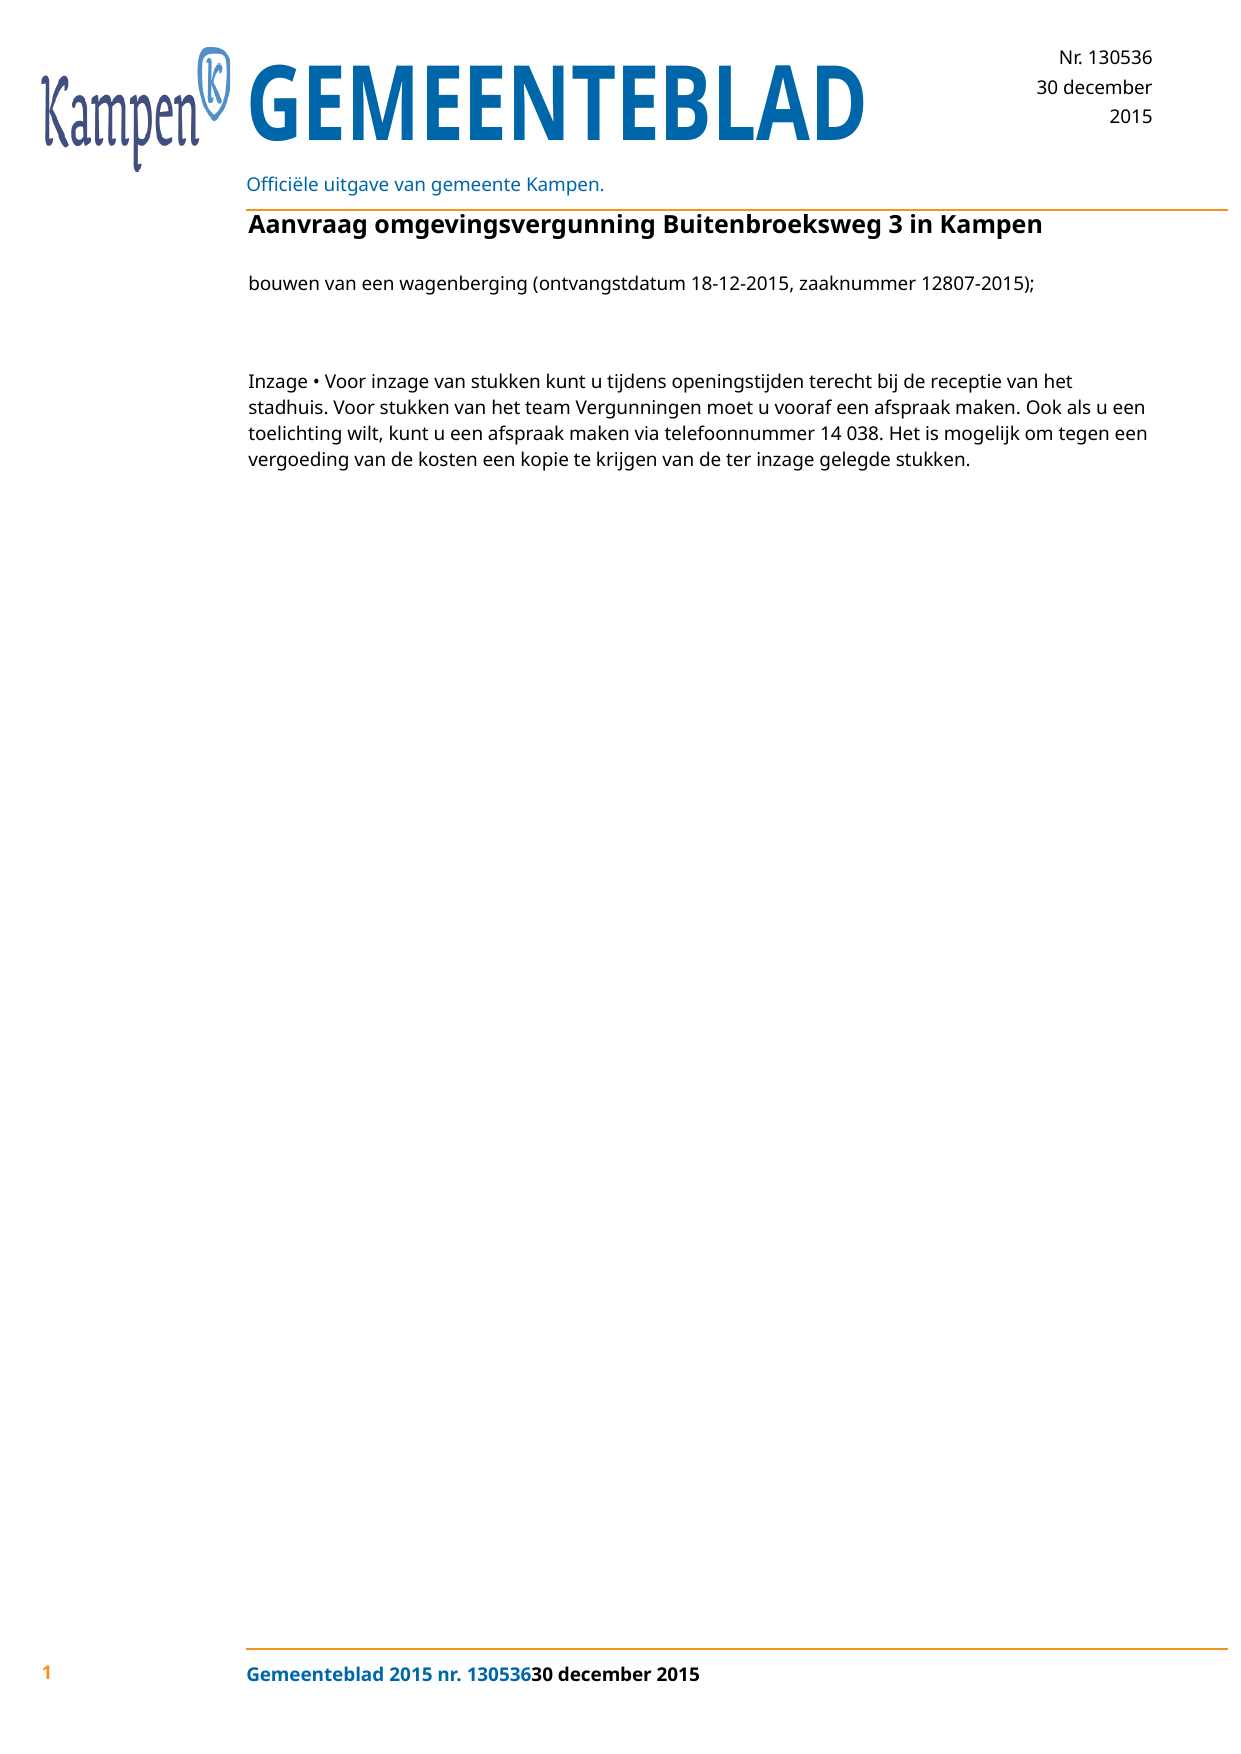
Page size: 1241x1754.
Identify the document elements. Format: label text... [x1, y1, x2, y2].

text Aanvraag omgevingsvergunning Buitenbroeksweg 3 in Kampen [248, 211, 1152, 241]
text bouwen van een wagenberging (ontvangstdatum 18-12-2015, zaaknummer 12807-2015); [248, 270, 1152, 296]
text Inzage • Voor inzage van stukken kunt u tijdens openingstijden terecht bij de receptie van het stadhuis. Voor stukken van het team Vergunningen moet u vooraf een afspraak maken. Ook als u een toelichting wilt, kunt u een afspraak maken via telefoonnummer 14 038. Het is mogelijk om tegen een vergoeding van de kosten een kopie te krijgen van de ter inzage gelegde stukken. [248, 368, 1152, 471]
picture [41, 47, 231, 172]
